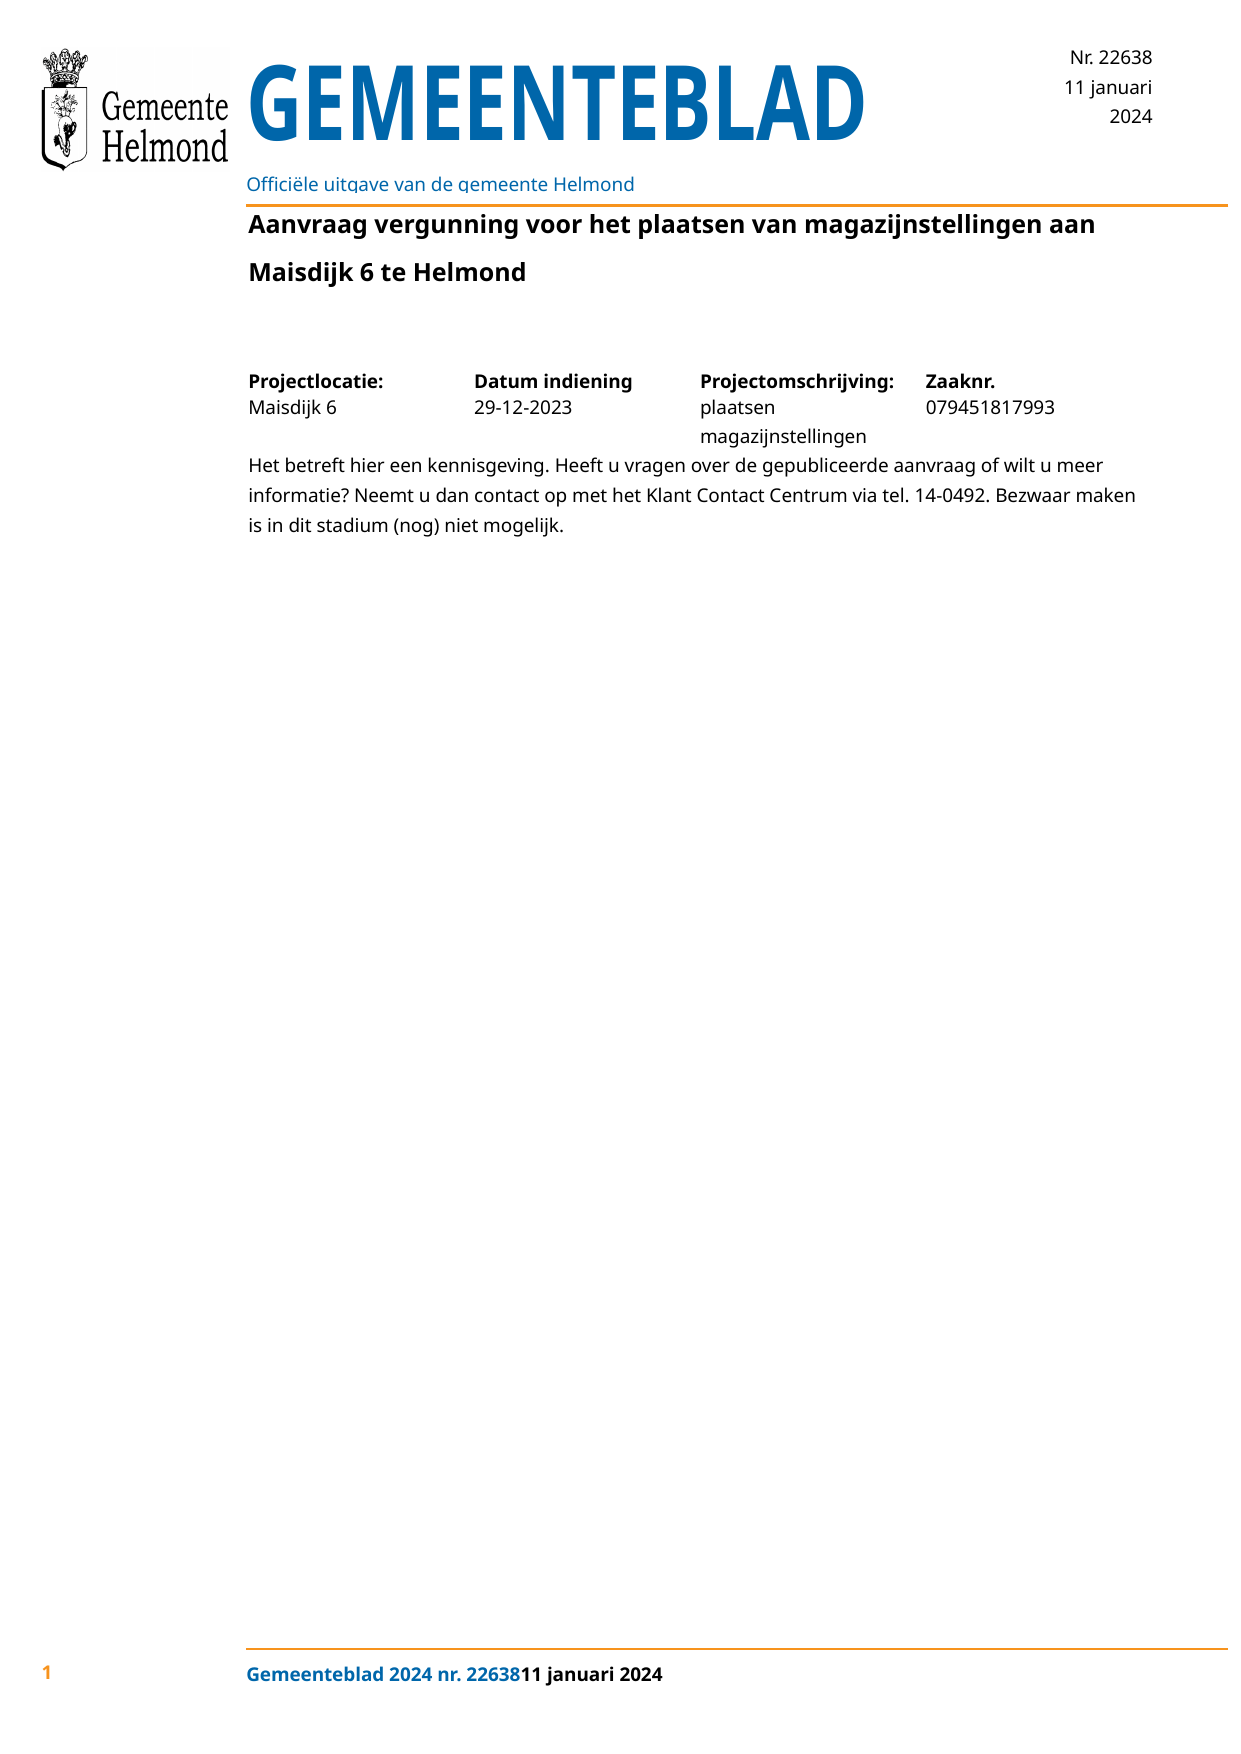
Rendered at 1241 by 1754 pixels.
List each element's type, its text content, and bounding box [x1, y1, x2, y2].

table_header Zaaknr. [926, 369, 1152, 394]
table_cell 079451817993 [926, 394, 1152, 449]
text Aanvraag vergunning voor het plaatsen van magazijnstellingen aan Maisdijk 6 te Helmond [248, 207, 1152, 288]
table_cell plaatsen magazijnstellingen [700, 394, 926, 449]
picture [41, 47, 231, 172]
table_cell 29-12-2023 [474, 394, 700, 449]
table_header Projectlocatie: [248, 369, 474, 394]
table_header Datum indiening [474, 369, 700, 394]
table_cell Maisdijk 6 [248, 394, 474, 449]
table_header Projectomschrijving: [700, 369, 926, 394]
text Het betreft hier een kennisgeving. Heeft u vragen over de gepubliceerde aanvraag of wilt u meer informatie? Neemt u dan contact op met het Klant Contact Centrum via tel. 14-0492. Bezwaar maken is in dit stadium (nog) niet mogelijk. [248, 453, 1152, 538]
